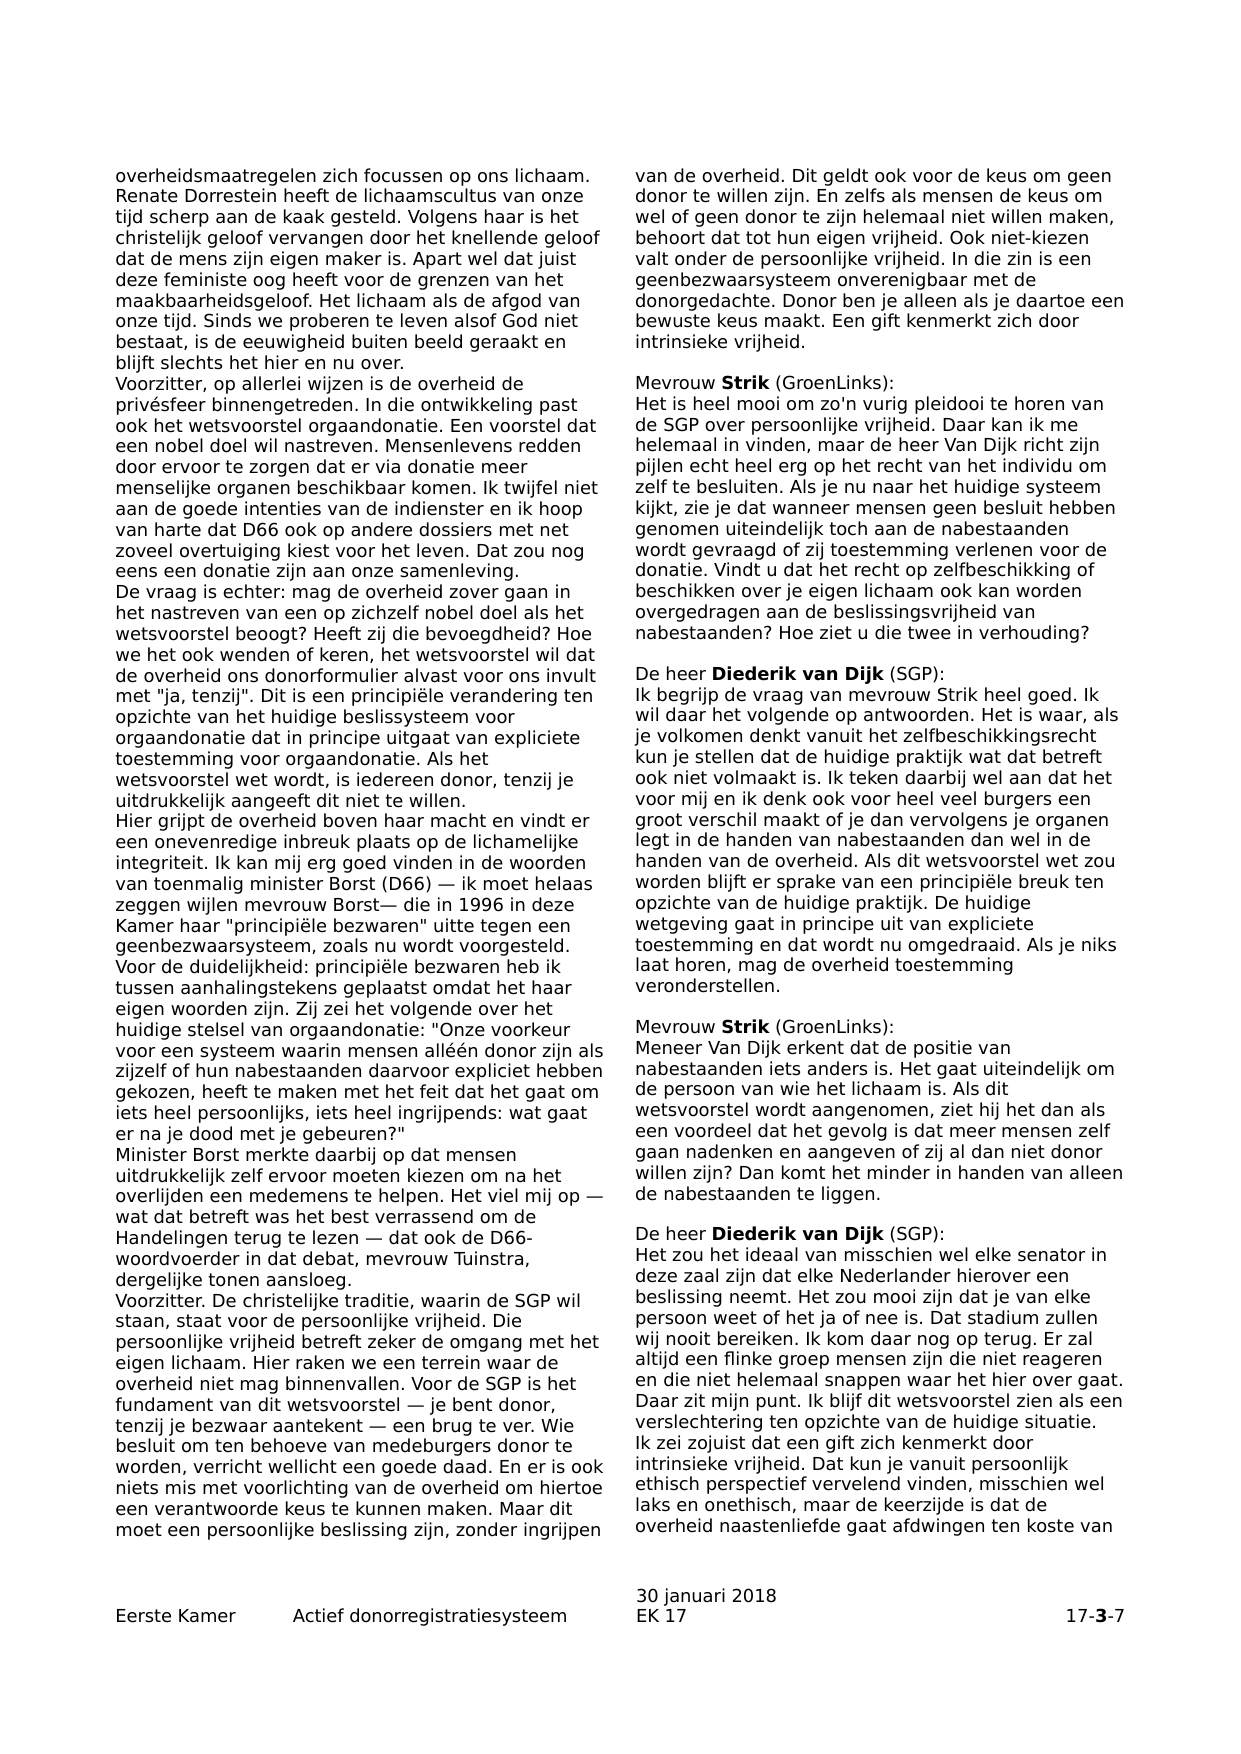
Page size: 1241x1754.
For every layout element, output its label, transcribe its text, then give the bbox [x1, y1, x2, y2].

text overheidsmaatregelen zich focussen op ons lichaam. Renate Dorrestein heeft de lichaamscultus van onze tijd scherp aan de kaak gesteld. Volgens haar is het christelijk geloof vervangen door het knellende geloof dat de mens zijn eigen maker is. Apart wel dat juist deze feministe oog heeft voor de grenzen van het maakbaarheidsgeloof. Het lichaam als de afgod van onze tijd. Sinds we proberen te leven alsof God niet bestaat, is de eeuwigheid buiten beeld geraakt en blijft slechts het hier en nu over. [115, 165, 605, 374]
text De vraag is echter: mag de overheid zover gaan in het nastreven van een op zichzelf nobel doel als het wetsvoorstel beoogt? Heeft zij die bevoegdheid? Hoe we het ook wenden of keren, het wetsvoorstel wil dat de overheid ons donorformulier alvast voor ons invult met "ja, tenzij". Dit is een principiële verandering ten opzichte van het huidige beslissysteem voor orgaandonatie dat in principe uitgaat van expliciete toestemming voor orgaandonatie. Als het wetsvoorstel wet wordt, is iedereen donor, tenzij je uitdrukkelijk aangeeft dit niet te willen. [115, 582, 605, 811]
text Ik begrijp de vraag van mevrouw Strik heel goed. Ik wil daar het volgende op antwoorden. Het is waar, als je volkomen denkt vanuit het zelfbeschikkingsrecht kun je stellen dat de huidige praktijk wat dat betreft ook niet volmaakt is. Ik teken daarbij wel aan dat het voor mij en ik denk ook voor heel veel burgers een groot verschil maakt of je dan vervolgens je organen legt in de handen van nabestaanden dan wel in de handen van de overheid. Als dit wetsvoorstel wet zou worden blijft er sprake van een principiële breuk ten opzichte van de huidige praktijk. De huidige wetgeving gaat in principe uit van expliciete toestemming en dat wordt nu omgedraaid. Als je niks laat horen, mag de overheid toestemming veronderstellen. [635, 684, 1125, 997]
text Het zou het ideaal van misschien wel elke senator in deze zaal zijn dat elke Nederlander hierover een beslissing neemt. Het zou mooi zijn dat je van elke persoon weet of het ja of nee is. Dat stadium zullen wij nooit bereiken. Ik kom daar nog op terug. Er zal altijd een flinke groep mensen zijn die niet reageren en die niet helemaal snappen waar het hier over gaat. Daar zit mijn punt. Ik blijf dit wetsvoorstel zien als een verslechtering ten opzichte van de huidige situatie. [635, 1245, 1125, 1432]
text Meneer Van Dijk erkent dat de positie van nabestaanden iets anders is. Het gaat uiteindelijk om de persoon van wie het lichaam is. Als dit wetsvoorstel wordt aangenomen, ziet hij het dan als een voordeel dat het gevolg is dat meer mensen zelf gaan nadenken en aangeven of zij al dan niet donor willen zijn? Dan komt het minder in handen van alleen de nabestaanden te liggen. [635, 1037, 1125, 1204]
text Mevrouw Strik (GroenLinks): [635, 1017, 1125, 1037]
text De heer Diederik van Dijk (SGP): [635, 663, 1125, 684]
text Voorzitter. De christelijke traditie, waarin de SGP wil staan, staat voor de persoonlijke vrijheid. Die persoonlijke vrijheid betreft zeker de omgang met het eigen lichaam. Hier raken we een terrein waar de overheid niet mag binnenvallen. Voor de SGP is het fundament van dit wetsvoorstel — je bent donor, tenzij je bezwaar aantekent — een brug te ver. Wie besluit om ten behoeve van medeburgers donor te worden, verricht wellicht een goede daad. En er is ook niets mis met voorlichting van de overheid om hiertoe een verantwoorde keus te kunnen maken. Maar dit moet een persoonlijke beslissing zijn, zonder ingrijpen [115, 1290, 605, 1540]
text Voorzitter, op allerlei wijzen is de overheid de privésfeer binnengetreden. In die ontwikkeling past ook het wetsvoorstel orgaandonatie. Een voorstel dat een nobel doel wil nastreven. Mensenlevens redden door ervoor te zorgen dat er via donatie meer menselijke organen beschikbaar komen. Ik twijfel niet aan de goede intenties van de indienster en ik hoop van harte dat D66 ook op andere dossiers met net zoveel overtuiging kiest voor het leven. Dat zou nog eens een donatie zijn aan onze samenleving. [115, 374, 605, 582]
text Hier grijpt de overheid boven haar macht en vindt er een onevenredige inbreuk plaats op de lichamelijke integriteit. Ik kan mij erg goed vinden in de woorden van toenmalig minister Borst (D66) — ik moet helaas zeggen wijlen mevrouw Borst— die in 1996 in deze Kamer haar "principiële bezwaren" uitte tegen een geenbezwaarsysteem, zoals nu wordt voorgesteld. Voor de duidelijkheid: principiële bezwaren heb ik tussen aanhalingstekens geplaatst omdat het haar eigen woorden zijn. Zij zei het volgende over het huidige stelsel van orgaandonatie: "Onze voorkeur voor een systeem waarin mensen alléén donor zijn als zijzelf of hun nabestaanden daarvoor expliciet hebben gekozen, heeft te maken met het feit dat het gaat om iets heel persoonlijks, iets heel ingrijpends: wat gaat er na je dood met je gebeuren?" [115, 811, 605, 1144]
text Ik zei zojuist dat een gift zich kenmerkt door intrinsieke vrijheid. Dat kun je vanuit persoonlijk ethisch perspectief vervelend vinden, misschien wel laks en onethisch, maar de keerzijde is dat de overheid naastenliefde gaat afdwingen ten koste van [635, 1432, 1125, 1537]
text Mevrouw Strik (GroenLinks): [635, 373, 1125, 393]
text De heer Diederik van Dijk (SGP): [635, 1224, 1125, 1245]
text Minister Borst merkte daarbij op dat mensen uitdrukkelijk zelf ervoor moeten kiezen om na het overlijden een medemens te helpen. Het viel mij op — wat dat betreft was het best verrassend om de Handelingen terug te lezen — dat ook de D66-woordvoerder in dat debat, mevrouw Tuinstra, dergelijke tonen aansloeg. [115, 1144, 605, 1290]
text Het is heel mooi om zo'n vurig pleidooi te horen van de SGP over persoonlijke vrijheid. Daar kan ik me helemaal in vinden, maar de heer Van Dijk richt zijn pijlen echt heel erg op het recht van het individu om zelf te besluiten. Als je nu naar het huidige systeem kijkt, zie je dat wanneer mensen geen besluit hebben genomen uiteindelijk toch aan de nabestaanden wordt gevraagd of zij toestemming verlenen voor de donatie. Vindt u dat het recht op zelfbeschikking of beschikken over je eigen lichaam ook kan worden overgedragen aan de beslissingsvrijheid van nabestaanden? Hoe ziet u die twee in verhouding? [635, 393, 1125, 643]
text van de overheid. Dit geldt ook voor de keus om geen donor te willen zijn. En zelfs als mensen de keus om wel of geen donor te zijn helemaal niet willen maken, behoort dat tot hun eigen vrijheid. Ook niet-kiezen valt onder de persoonlijke vrijheid. In die zin is een geenbezwaarsysteem onverenigbaar met de donorgedachte. Donor ben je alleen als je daartoe een bewuste keus maakt. Een gift kenmerkt zich door intrinsieke vrijheid. [635, 165, 1125, 353]
